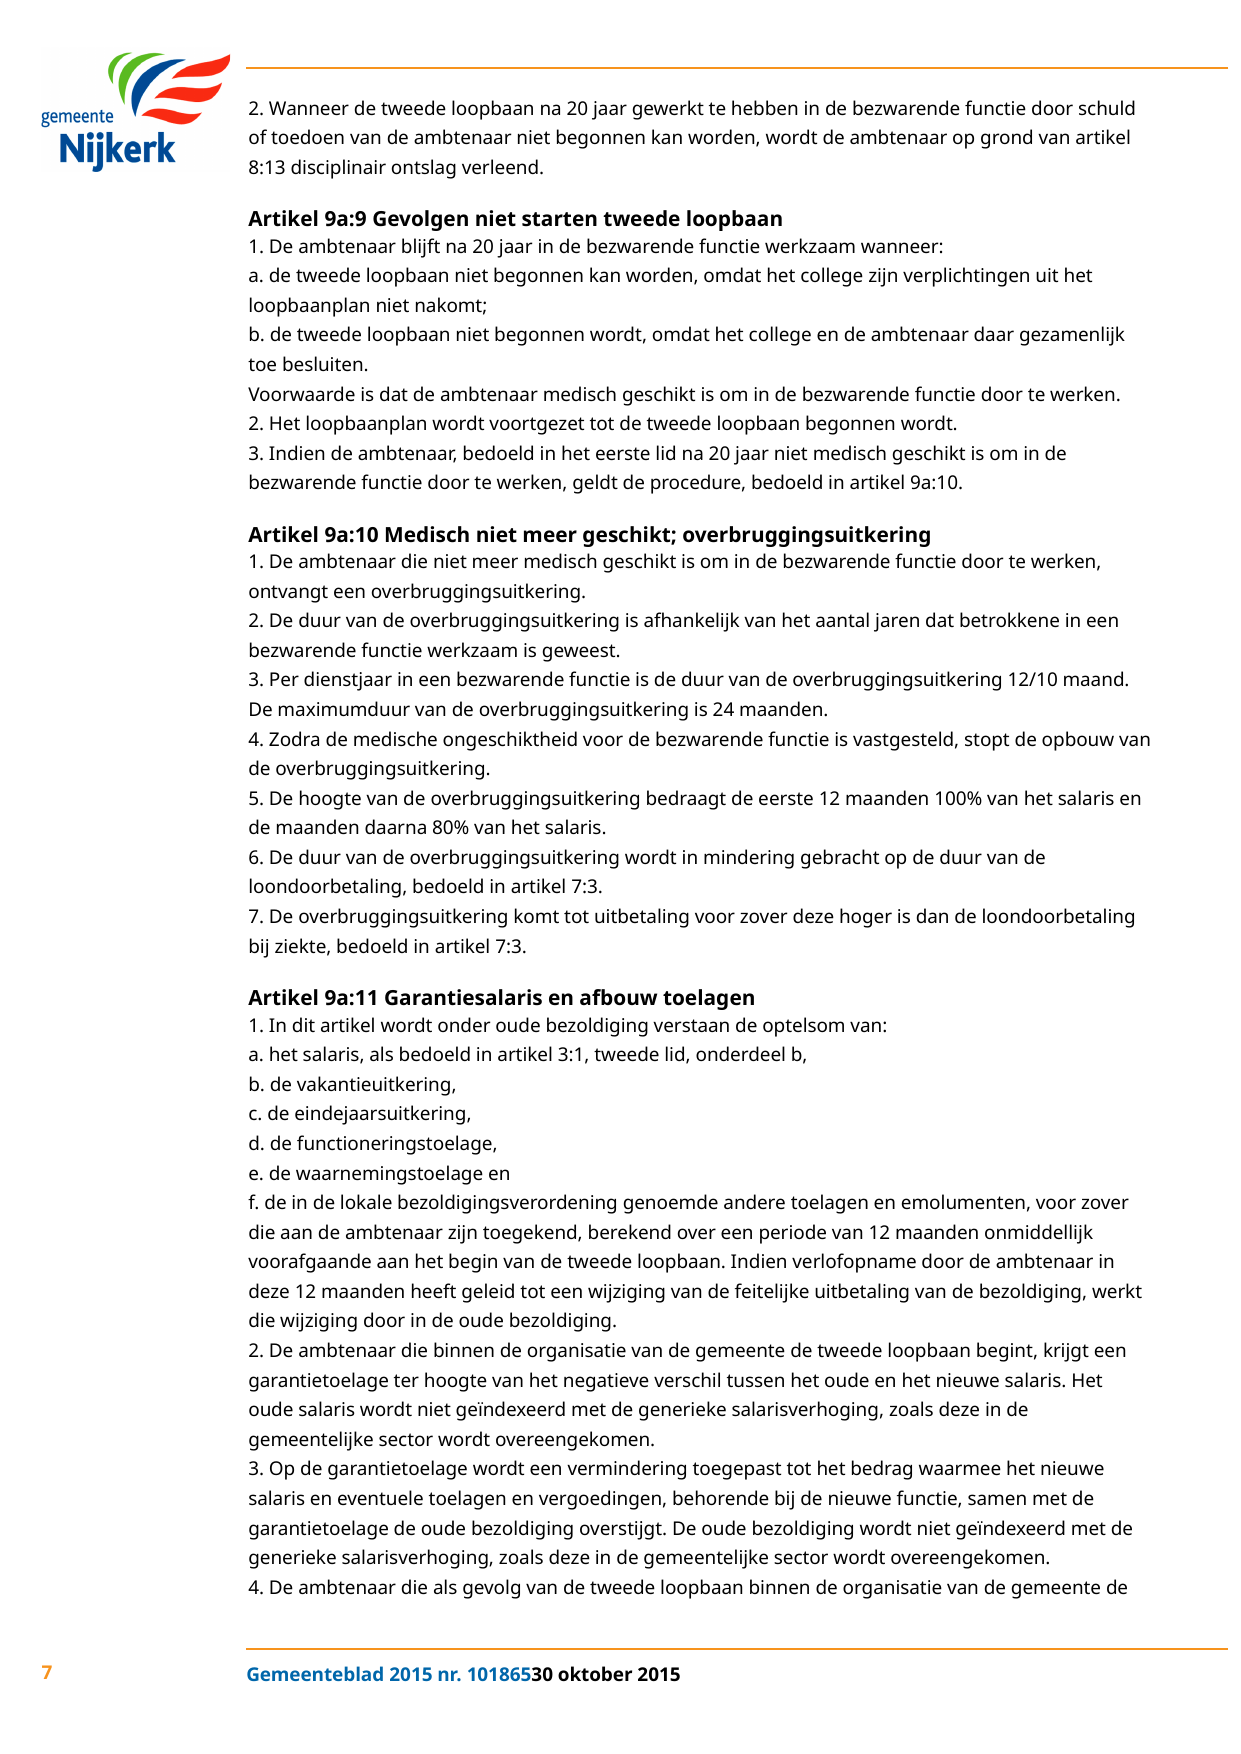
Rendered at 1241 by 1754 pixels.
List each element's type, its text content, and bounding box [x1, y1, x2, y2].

text 2. Wanneer de tweede loopbaan na 20 jaar gewerkt te hebben in de bezwarende functie door schuld of toedoen van de ambtenaar niet begonnen kan worden, wordt de ambtenaar op grond van artikel 8:13 disciplinair ontslag verleend. [248, 95, 1152, 180]
text 3. Op de garantietoelage wordt een vermindering toegepast tot het bedrag waarmee het nieuwe salaris en eventuele toelagen en vergoedingen, behorende bij de nieuwe functie, samen met de garantietoelage de oude bezoldiging overstijgt. De oude bezoldiging wordt niet geïndexeerd met de generieke salarisverhoging, zoals deze in de gemeentelijke sector wordt overeengekomen. [248, 1456, 1152, 1570]
text 1. In dit artikel wordt onder oude bezoldiging verstaan de optelsom van: [248, 1012, 1152, 1037]
text 5. De hoogte van de overbruggingsuitkering bedraagt de eerste 12 maanden 100% van het salaris en de maanden daarna 80% van het salaris. [248, 785, 1152, 840]
text d. de functioneringstoelage, [248, 1130, 1152, 1156]
text 4. Zodra de medische ongeschiktheid voor de bezwarende functie is vastgesteld, stopt de opbouw van de overbruggingsuitkering. [248, 726, 1152, 781]
text Artikel 9a:11 Garantiesalaris en afbouw toelagen [248, 983, 1152, 1012]
text Voorwaarde is dat de ambtenaar medisch geschikt is om in de bezwarende functie door te werken. [248, 381, 1152, 406]
text 3. Indien de ambtenaar, bedoeld in het eerste lid na 20 jaar niet medisch geschikt is om in de bezwarende functie door te werken, geldt de procedure, bedoeld in artikel 9a:10. [248, 440, 1152, 495]
picture [41, 47, 231, 172]
text Artikel 9a:9 Gevolgen niet starten tweede loopbaan [248, 204, 1152, 233]
text 6. De duur van de overbruggingsuitkering wordt in mindering gebracht op de duur van de loondoorbetaling, bedoeld in artikel 7:3. [248, 844, 1152, 899]
text 2. De duur van de overbruggingsuitkering is afhankelijk van het aantal jaren dat betrokkene in een bezwarende functie werkzaam is geweest. [248, 607, 1152, 663]
text e. de waarnemingstoelage en [248, 1160, 1152, 1185]
text a. de tweede loopbaan niet begonnen kan worden, omdat het college zijn verplichtingen uit het loopbaanplan niet nakomt; [248, 262, 1152, 318]
text Artikel 9a:10 Medisch niet meer geschikt; overbruggingsuitkering [248, 520, 1152, 548]
text 1. De ambtenaar die niet meer medisch geschikt is om in de bezwarende functie door te werken, ontvangt een overbruggingsuitkering. [248, 548, 1152, 604]
text 1. De ambtenaar blijft na 20 jaar in de bezwarende functie werkzaam wanneer: [248, 233, 1152, 258]
text 4. De ambtenaar die als gevolg van de tweede loopbaan binnen de organisatie van de gemeente de [248, 1574, 1152, 1599]
text c. de eindejaarsuitkering, [248, 1101, 1152, 1126]
text f. de in de lokale bezoldigingsverordening genoemde andere toelagen en emolumenten, voor zover die aan de ambtenaar zijn toegekend, berekend over een periode van 12 maanden onmiddellijk voorafgaande aan het begin van de tweede loopbaan. Indien verlofopname door de ambtenaar in deze 12 maanden heeft geleid tot een wijziging van de feitelijke uitbetaling van de bezoldiging, werkt die wijziging door in de oude bezoldiging. [248, 1189, 1152, 1333]
text 3. Per dienstjaar in een bezwarende functie is de duur van de overbruggingsuitkering 12/10 maand. De maximumduur van de overbruggingsuitkering is 24 maanden. [248, 667, 1152, 722]
text 2. Het loopbaanplan wordt voortgezet tot de tweede loopbaan begonnen wordt. [248, 410, 1152, 436]
text b. de vakantieuitkering, [248, 1071, 1152, 1097]
text a. het salaris, als bedoeld in artikel 3:1, tweede lid, onderdeel b, [248, 1041, 1152, 1067]
text 7. De overbruggingsuitkering komt tot uitbetaling voor zover deze hoger is dan de loondoorbetaling bij ziekte, bedoeld in artikel 7:3. [248, 903, 1152, 959]
text 2. De ambtenaar die binnen de organisatie van de gemeente de tweede loopbaan begint, krijgt een garantietoelage ter hoogte van het negatieve verschil tussen het oude en het nieuwe salaris. Het oude salaris wordt niet geïndexeerd met de generieke salarisverhoging, zoals deze in de gemeentelijke sector wordt overeengekomen. [248, 1337, 1152, 1452]
text b. de tweede loopbaan niet begonnen wordt, omdat het college en de ambtenaar daar gezamenlijk toe besluiten. [248, 322, 1152, 377]
